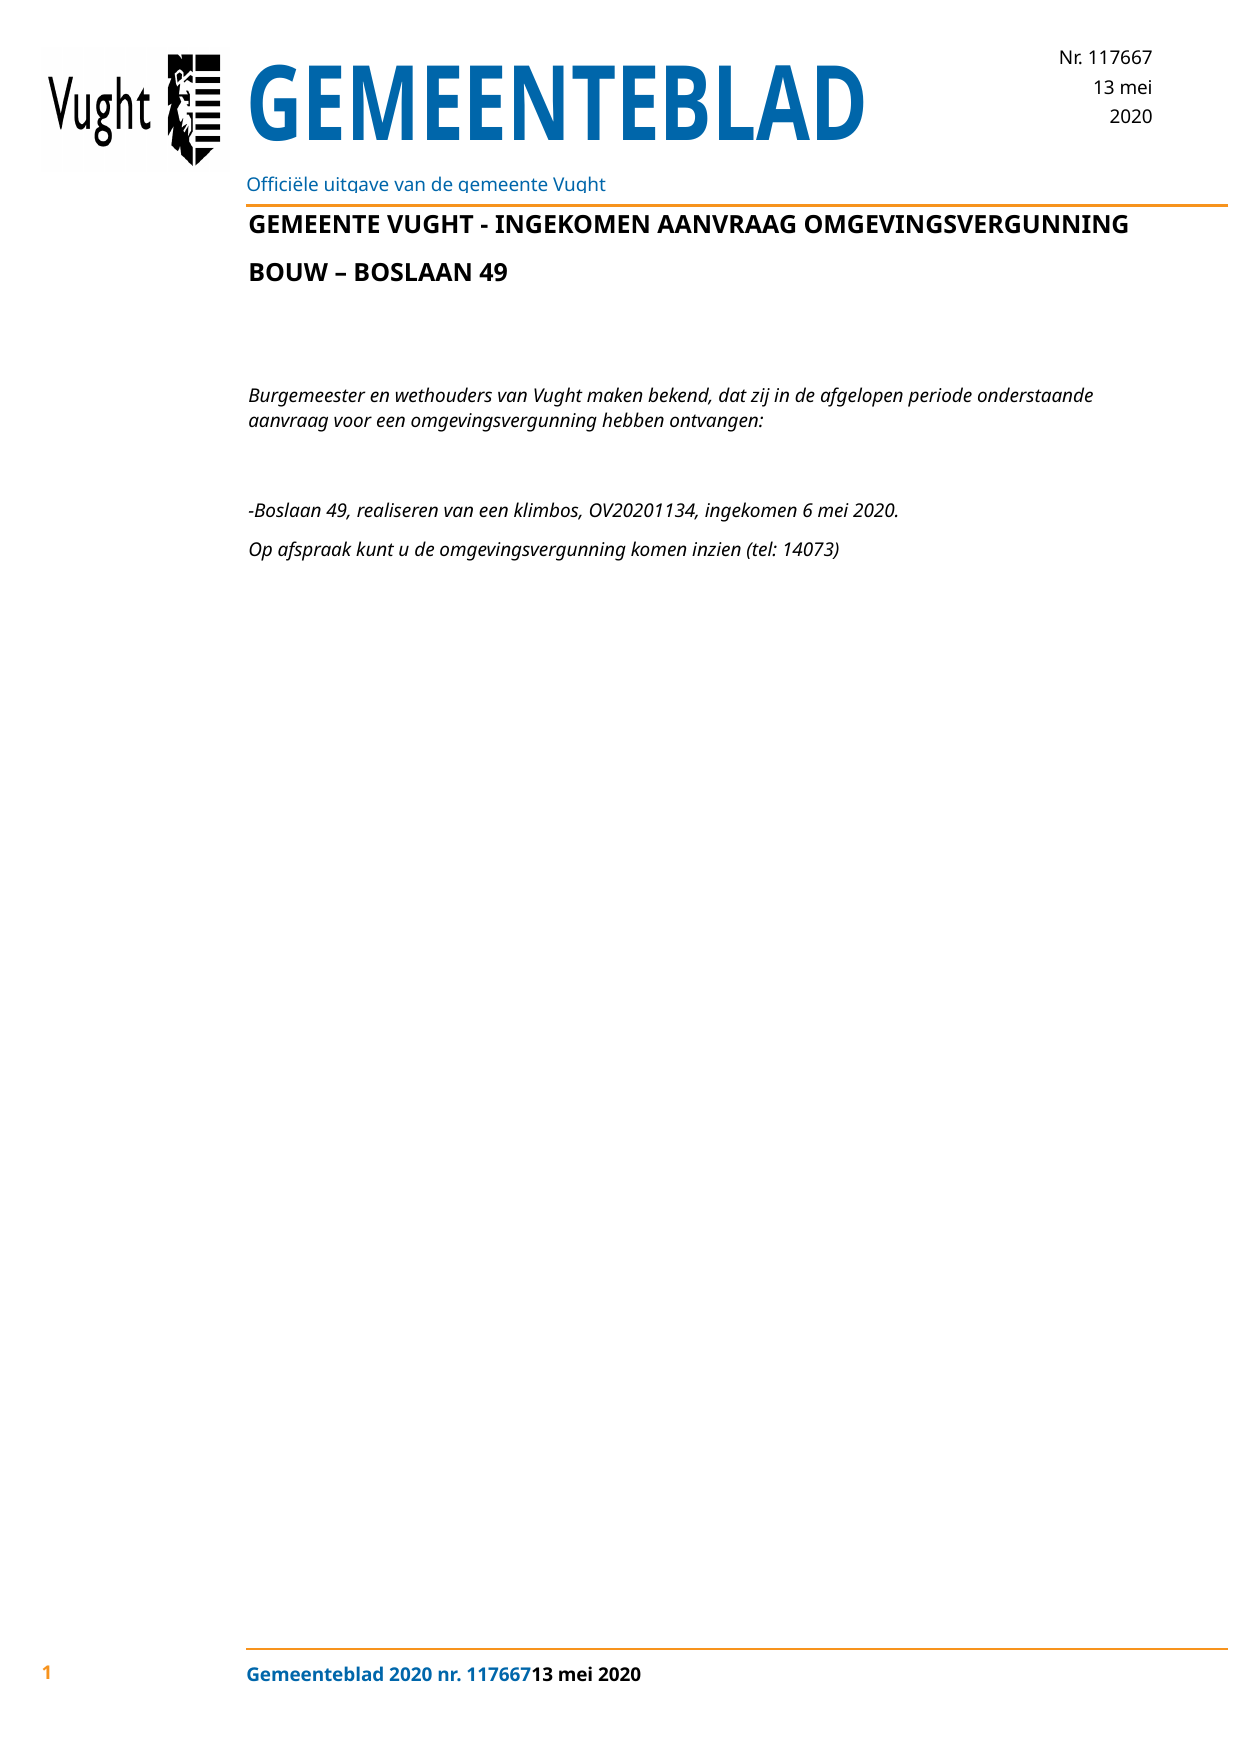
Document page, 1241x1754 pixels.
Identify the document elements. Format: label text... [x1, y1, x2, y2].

text Burgemeester en wethouders van Vught maken bekend, dat zij in de afgelopen periode onderstaande aanvraag voor een omgevingsvergunning hebben ontvangen: [248, 382, 1152, 433]
text GEMEENTE VUGHT - INGEKOMEN AANVRAAG OMGEVINGSVERGUNNING BOUW – BOSLAAN 49 [248, 207, 1152, 288]
text Op afspraak kunt u de omgevingsvergunning komen inzien (tel: 14073) [248, 537, 1152, 562]
text -Boslaan 49, realiseren van een klimbos, OV20201134, ingekomen 6 mei 2020. [248, 497, 1152, 523]
picture [41, 47, 231, 172]
